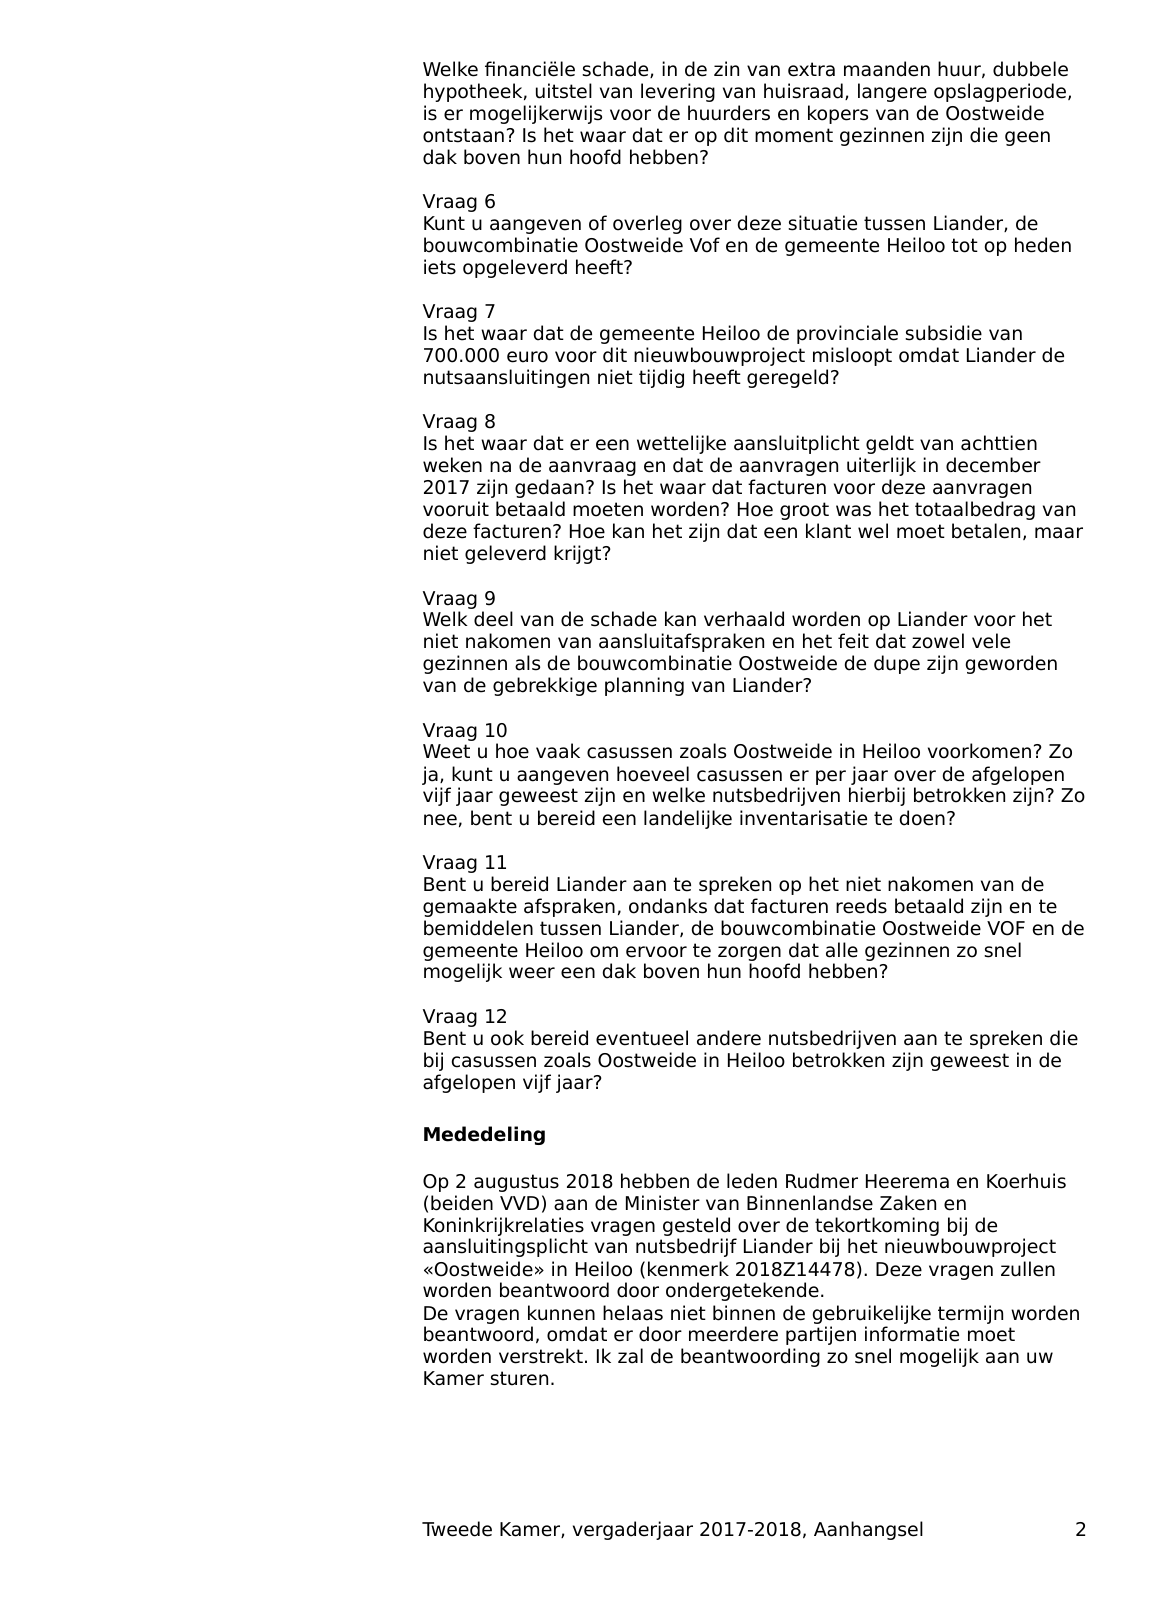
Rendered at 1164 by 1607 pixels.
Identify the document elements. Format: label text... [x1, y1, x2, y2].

text Is het waar dat er een wettelijke aansluitplicht geldt van achttien weken na de aanvraag en dat de aanvragen uiterlijk in december 2017 zijn gedaan? Is het waar dat facturen voor deze aanvragen vooruit betaald moeten worden? Hoe groot was het totaalbedrag van deze facturen? Hoe kan het zijn dat een klant wel moet betalen, maar niet geleverd krijgt? [422, 433, 1087, 565]
text Op 2 augustus 2018 hebben de leden Rudmer Heerema en Koerhuis (beiden VVD) aan de Minister van Binnenlandse Zaken en Koninkrijkrelaties vragen gesteld over de tekortkoming bij de aansluitingsplicht van nutsbedrijf Liander bij het nieuwbouwproject «Oostweide» in Heiloo (kenmerk 2018Z14478). Deze vragen zullen worden beantwoord door ondergetekende. [422, 1171, 1087, 1302]
text Bent u ook bereid eventueel andere nutsbedrijven aan te spreken die bij casussen zoals Oostweide in Heiloo betrokken zijn geweest in de afgelopen vijf jaar? [422, 1028, 1087, 1093]
text Vraag 8 [422, 411, 1087, 433]
text Vraag 11 [422, 852, 1087, 873]
text Welke financiële schade, in de zin van extra maanden huur, dubbele hypotheek, uitstel van levering van huisraad, langere opslagperiode, is er mogelijkerwijs voor de huurders en kopers van de Oostweide ontstaan? Is het waar dat er op dit moment gezinnen zijn die geen dak boven hun hoofd hebben? [422, 59, 1087, 169]
text Vraag 7 [422, 301, 1087, 323]
text Kunt u aangeven of overleg over deze situatie tussen Liander, de bouwcombinatie Oostweide Vof en de gemeente Heiloo tot op heden iets opgeleverd heeft? [422, 213, 1087, 279]
text Vraag 10 [422, 719, 1087, 741]
text Is het waar dat de gemeente Heiloo de provinciale subsidie van 700.000 euro voor dit nieuwbouwproject misloopt omdat Liander de nutsaansluitingen niet tijdig heeft geregeld? [422, 323, 1087, 389]
text Vraag 6 [422, 191, 1087, 213]
text Welk deel van de schade kan verhaald worden op Liander voor het niet nakomen van aansluitafspraken en het feit dat zowel vele gezinnen als de bouwcombinatie Oostweide de dupe zijn geworden van de gebrekkige planning van Liander? [422, 609, 1087, 697]
subtitle Mededeling [422, 1123, 1087, 1146]
text Bent u bereid Liander aan te spreken op het niet nakomen van de gemaakte afspraken, ondanks dat facturen reeds betaald zijn en te bemiddelen tussen Liander, de bouwcombinatie Oostweide VOF en de gemeente Heiloo om ervoor te zorgen dat alle gezinnen zo snel mogelijk weer een dak boven hun hoofd hebben? [422, 873, 1087, 983]
text Weet u hoe vaak casussen zoals Oostweide in Heiloo voorkomen? Zo ja, kunt u aangeven hoeveel casussen er per jaar over de afgelopen vijf jaar geweest zijn en welke nutsbedrijven hierbij betrokken zijn? Zo nee, bent u bereid een landelijke inventarisatie te doen? [422, 741, 1087, 829]
text Vraag 9 [422, 587, 1087, 609]
text Vraag 12 [422, 1006, 1087, 1028]
text De vragen kunnen helaas niet binnen de gebruikelijke termijn worden beantwoord, omdat er door meerdere partijen informatie moet worden verstrekt. Ik zal de beantwoording zo snel mogelijk aan uw Kamer sturen. [422, 1302, 1087, 1390]
